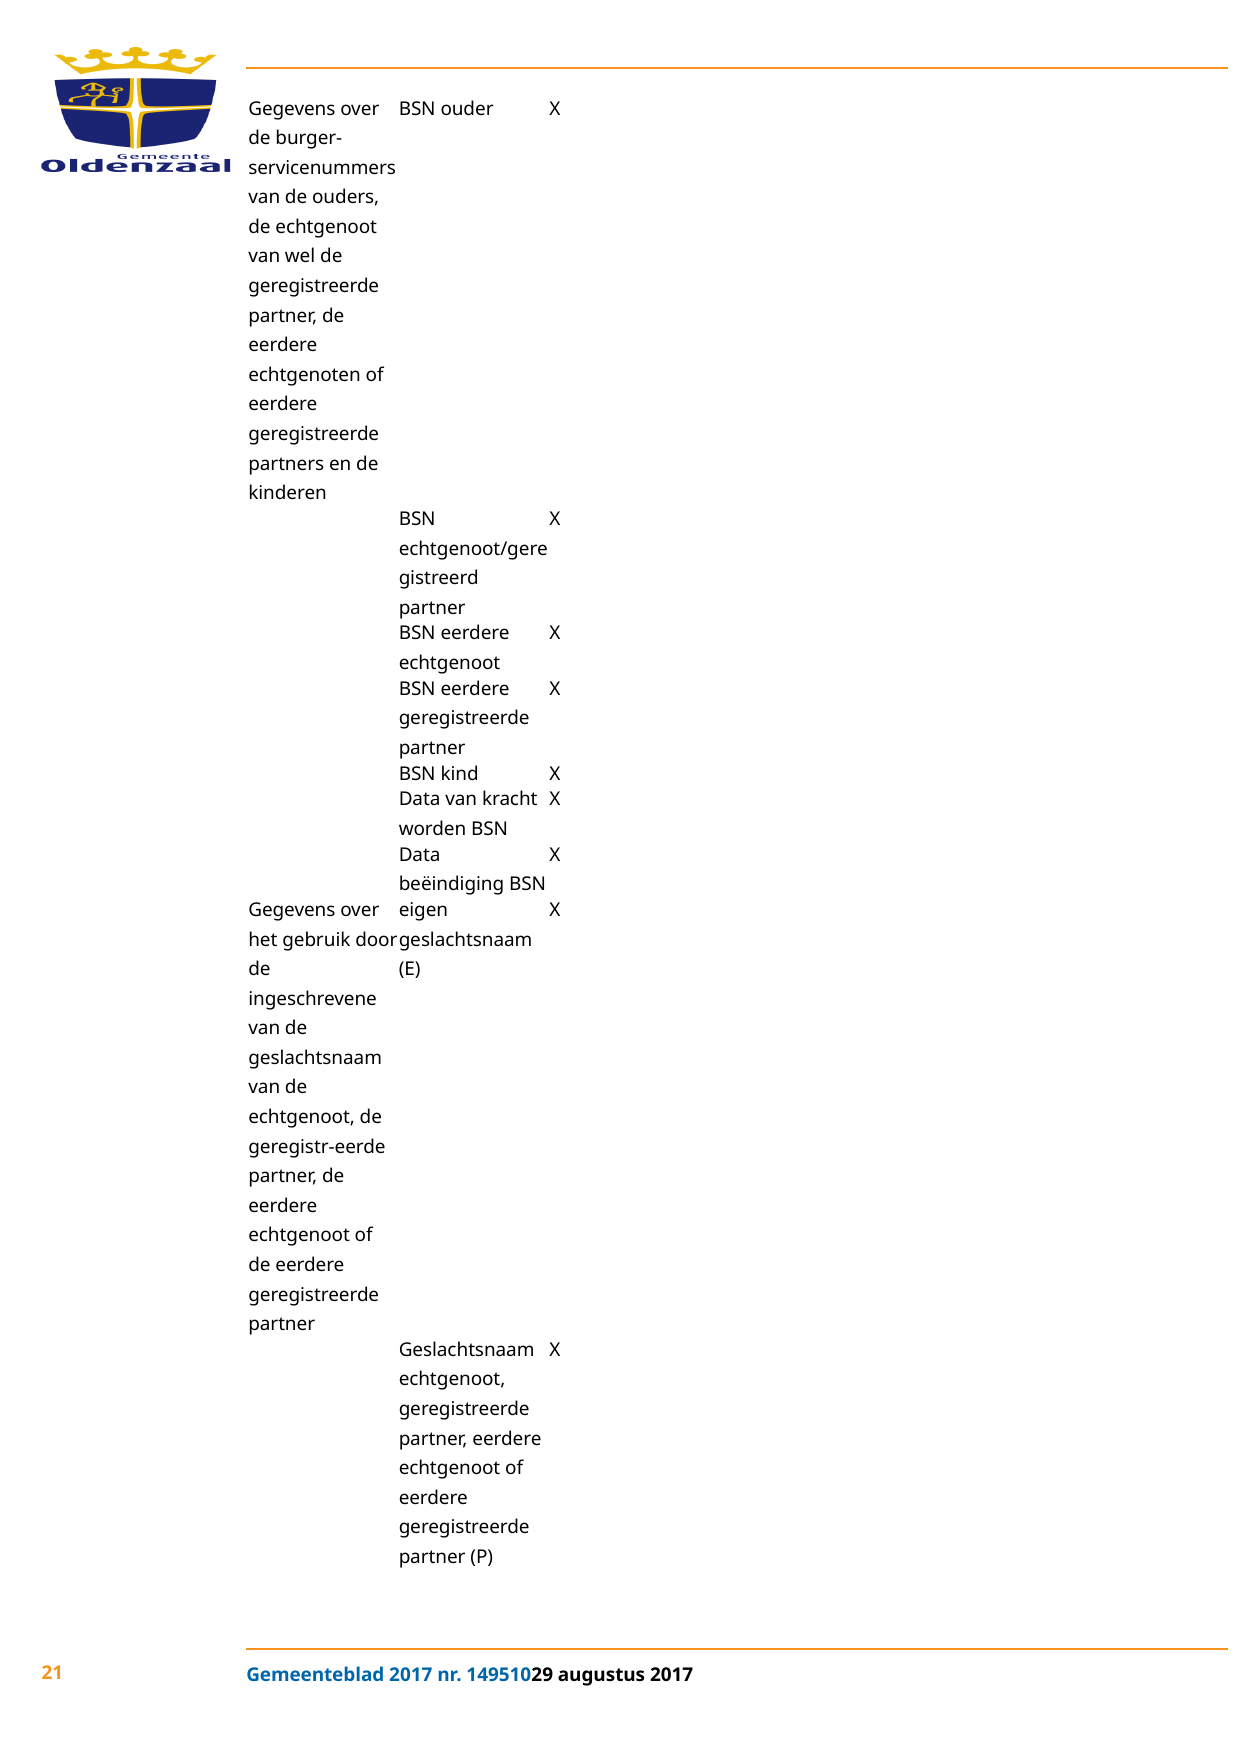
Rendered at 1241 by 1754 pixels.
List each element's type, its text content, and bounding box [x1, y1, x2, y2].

table_cell [700, 841, 850, 896]
table_cell BSN eerdere geregistreerde partner [399, 675, 549, 760]
table_cell [248, 675, 398, 760]
table_cell [1001, 1336, 1152, 1569]
table_cell BSN eerdere echtgenoot [399, 620, 549, 675]
table_cell [1001, 786, 1152, 841]
table_cell [850, 841, 1001, 896]
table_cell BSN kind [399, 760, 549, 786]
table_cell [248, 786, 398, 841]
table_cell [1001, 896, 1152, 1336]
table_cell [248, 841, 398, 896]
table_cell X [549, 896, 700, 1336]
table_cell Gegevens over de burger-servicenummers van de ouders, de echtgenoot van wel de geregistreerde partner, de eerdere echtgenoten of eerdere geregistreerde partners en de kinderen [248, 95, 398, 505]
table_cell X [549, 786, 700, 841]
table_cell [850, 786, 1001, 841]
table_cell Data van kracht worden BSN [399, 786, 549, 841]
table_cell [700, 505, 850, 619]
table_cell Data beëindiging BSN [399, 841, 549, 896]
table_cell [248, 505, 398, 619]
table_cell [850, 620, 1001, 675]
table_cell Geslachtsnaam echtgenoot, geregistreerde partner, eerdere echtgenoot of eerdere geregistreerde partner (P) [399, 1336, 549, 1569]
table_cell [248, 620, 398, 675]
table_cell eigen geslachtsnaam (E) [399, 896, 549, 1336]
table_cell [700, 1336, 850, 1569]
table_cell [1001, 841, 1152, 896]
table_cell [700, 675, 850, 760]
table_cell [1001, 95, 1152, 505]
table_cell Gegevens over het gebruik door de ingeschrevene van de geslachtsnaam van de echtgenoot, de geregistr-eerde partner, de eerdere echtgenoot of de eerdere geregistreerde partner [248, 896, 398, 1336]
table_cell BSN echtgenoot/geregistreerd partner [399, 505, 549, 619]
picture [41, 47, 231, 172]
table_cell [700, 620, 850, 675]
table_cell X [549, 841, 700, 896]
table_cell [850, 760, 1001, 786]
table_cell [850, 505, 1001, 619]
table_cell X [549, 620, 700, 675]
table_cell [248, 760, 398, 786]
table_cell [850, 896, 1001, 1336]
table_cell [248, 1336, 398, 1569]
table_cell [850, 1336, 1001, 1569]
table_cell X [549, 675, 700, 760]
table_cell [700, 786, 850, 841]
table_cell [850, 675, 1001, 760]
table_cell [1001, 620, 1152, 675]
table_cell [700, 896, 850, 1336]
table_cell X [549, 1336, 700, 1569]
table_cell X [549, 505, 700, 619]
table_cell [1001, 505, 1152, 619]
table_cell [1001, 675, 1152, 760]
table_cell [700, 95, 850, 505]
table_cell X [549, 760, 700, 786]
table_cell BSN ouder [399, 95, 549, 505]
table_cell [700, 760, 850, 786]
table_cell [1001, 760, 1152, 786]
table_cell X [549, 95, 700, 505]
table_cell [850, 95, 1001, 505]
